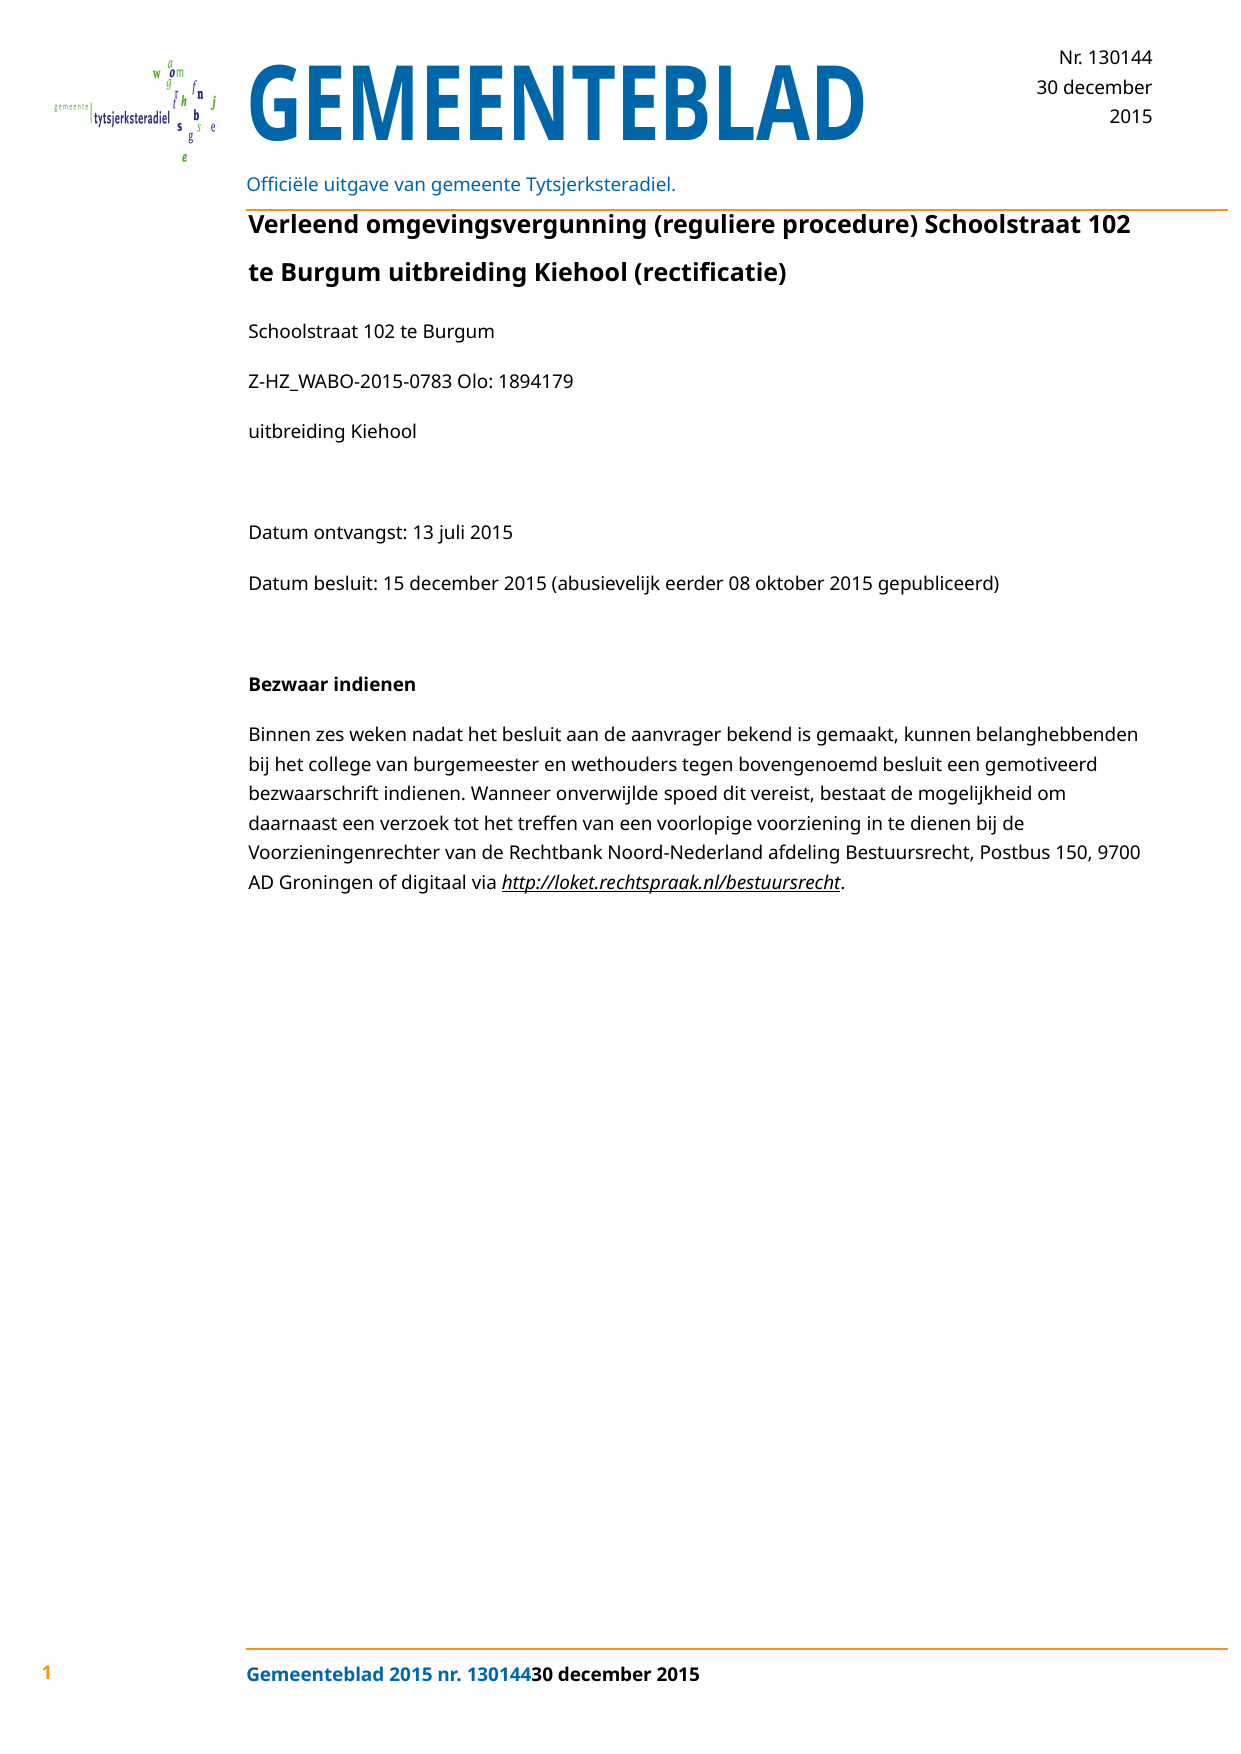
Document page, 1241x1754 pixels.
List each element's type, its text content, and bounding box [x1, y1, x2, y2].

text uitbreiding Kiehool [248, 419, 1152, 444]
text Datum ontvangst: 13 juli 2015 [248, 519, 1152, 545]
text Binnen zes weken nadat het besluit aan de aanvrager bekend is gemaakt, kunnen belanghebbenden bij het college van burgemeester en wethouders tegen bovengenoemd besluit een gemotiveerd bezwaarschrift indienen. Wanneer onverwijlde spoed dit vereist, bestaat de mogelijkheid om daarnaast een verzoek tot het treffen van een voorlopige voorziening in te dienen bij de Voorzieningenrechter van de Rechtbank Noord-Nederland afdeling Bestuursrecht, Postbus 150, 9700 AD Groningen of digitaal via http://loket.rechtspraak.nl/bestuursrecht. [248, 721, 1152, 895]
picture [41, 47, 231, 172]
text Schoolstraat 102 te Burgum [248, 318, 1152, 344]
text Bezwaar indienen [248, 671, 1152, 697]
text Z-HZ_WABO-2015-0783 Olo: 1894179 [248, 368, 1152, 394]
text Verleend omgevingsvergunning (reguliere procedure) Schoolstraat 102 te Burgum uitbreiding Kiehool (rectificatie) [248, 211, 1152, 288]
text Datum besluit: 15 december 2015 (abusievelijk eerder 08 oktober 2015 gepubliceerd) [248, 570, 1152, 596]
